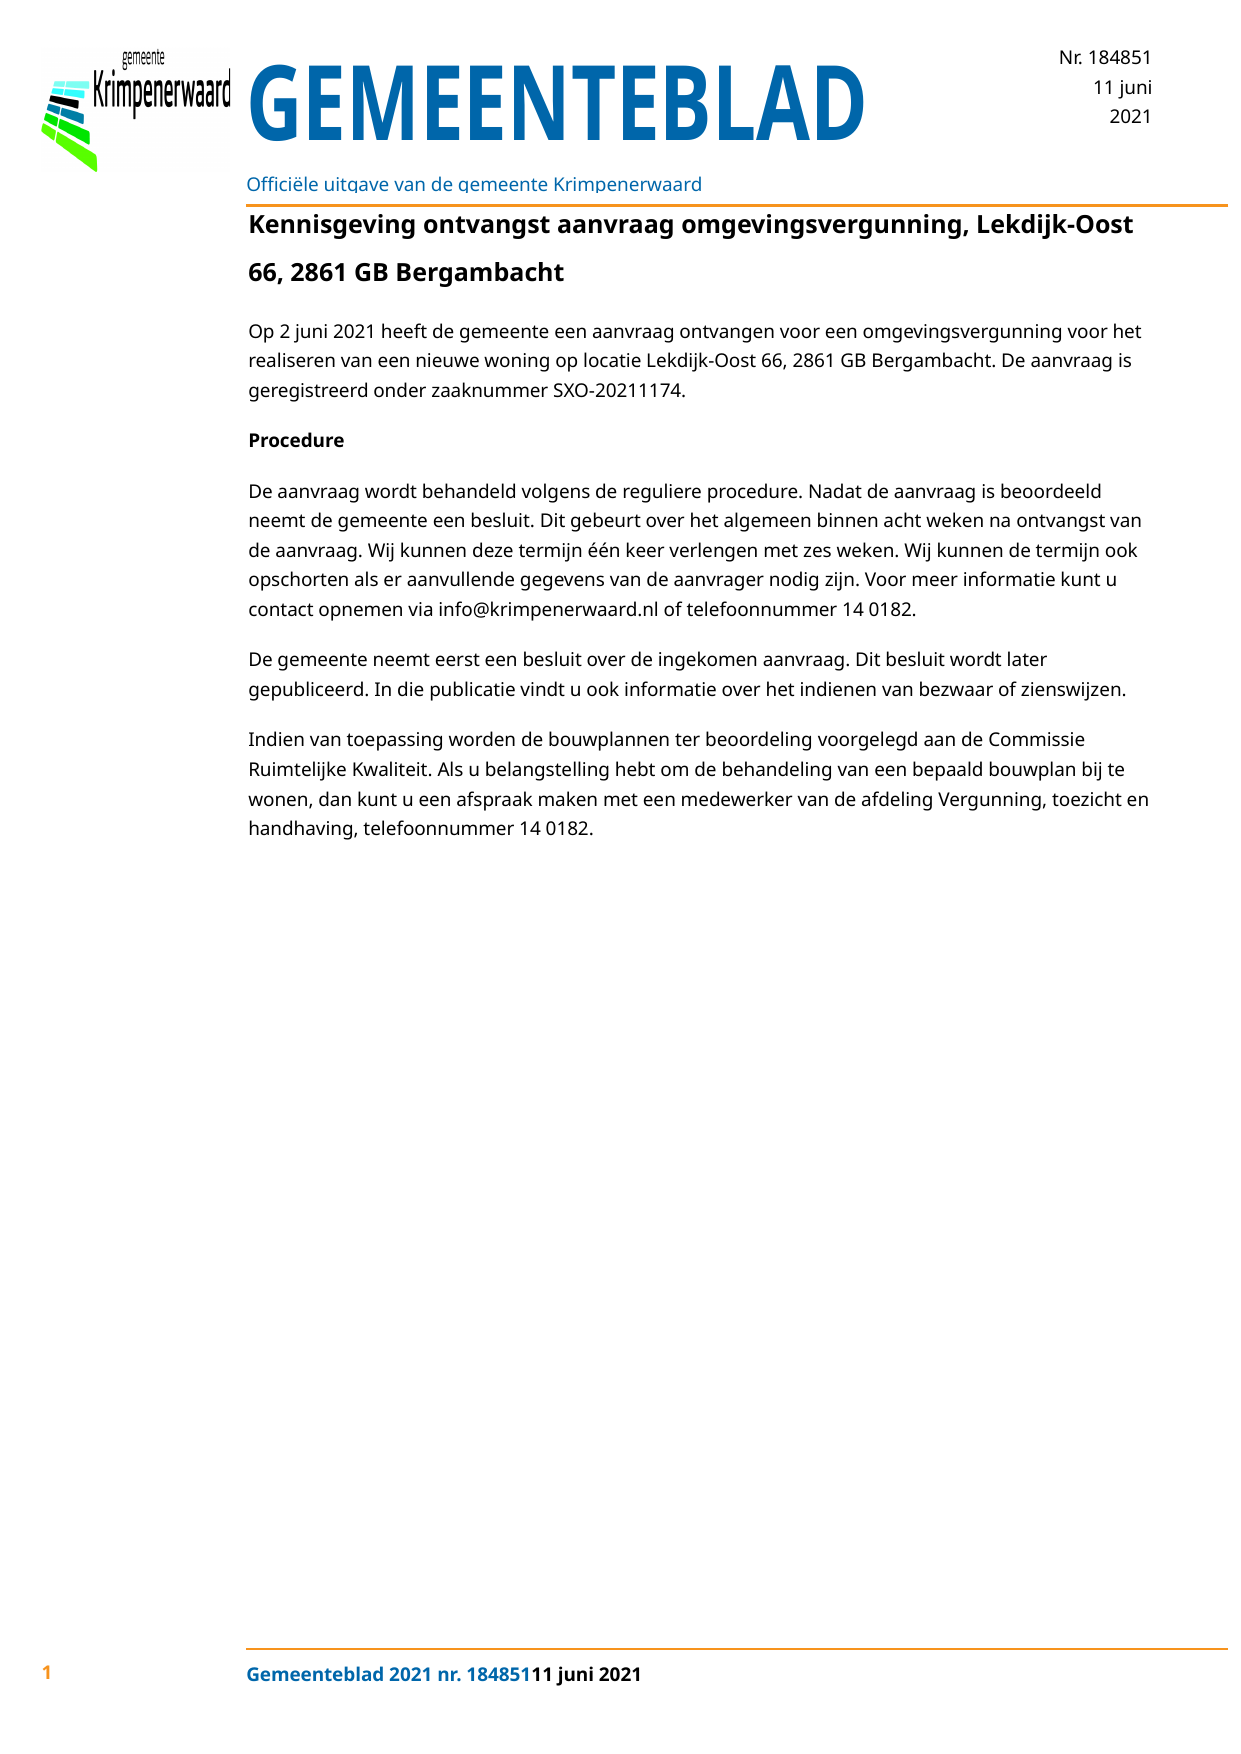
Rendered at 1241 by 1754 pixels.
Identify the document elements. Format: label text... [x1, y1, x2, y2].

picture [41, 47, 231, 172]
text De gemeente neemt eerst een besluit over de ingekomen aanvraag. Dit besluit wordt later gepubliceerd. In die publicatie vindt u ook informatie over het indienen van bezwaar of zienswijzen. [248, 647, 1152, 702]
text Kennisgeving ontvangst aanvraag omgevingsvergunning, Lekdijk-Oost 66, 2861 GB Bergambacht [248, 207, 1152, 288]
text De aanvraag wordt behandeld volgens de reguliere procedure. Nadat de aanvraag is beoordeeld neemt de gemeente een besluit. Dit gebeurt over het algemeen binnen acht weken na ontvangst van de aanvraag. Wij kunnen deze termijn één keer verlengen met zes weken. Wij kunnen de termijn ook opschorten als er aanvullende gegevens van de aanvrager nodig zijn. Voor meer informatie kunt u contact opnemen via info@krimpenerwaard.nl of telefoonnummer 14 0182. [248, 478, 1152, 622]
text Op 2 juni 2021 heeft de gemeente een aanvraag ontvangen voor een omgevingsvergunning voor het realiseren van een nieuwe woning op locatie Lekdijk-Oost 66, 2861 GB Bergambacht. De aanvraag is geregistreerd onder zaaknummer SXO-20211174. [248, 318, 1152, 403]
text Procedure [248, 427, 1152, 453]
text Indien van toepassing worden de bouwplannen ter beoordeling voorgelegd aan de Commissie Ruimtelijke Kwaliteit. Als u belangstelling hebt om de behandeling van een bepaald bouwplan bij te wonen, dan kunt u een afspraak maken met een medewerker van de afdeling Vergunning, toezicht en handhaving, telefoonnummer 14 0182. [248, 727, 1152, 841]
